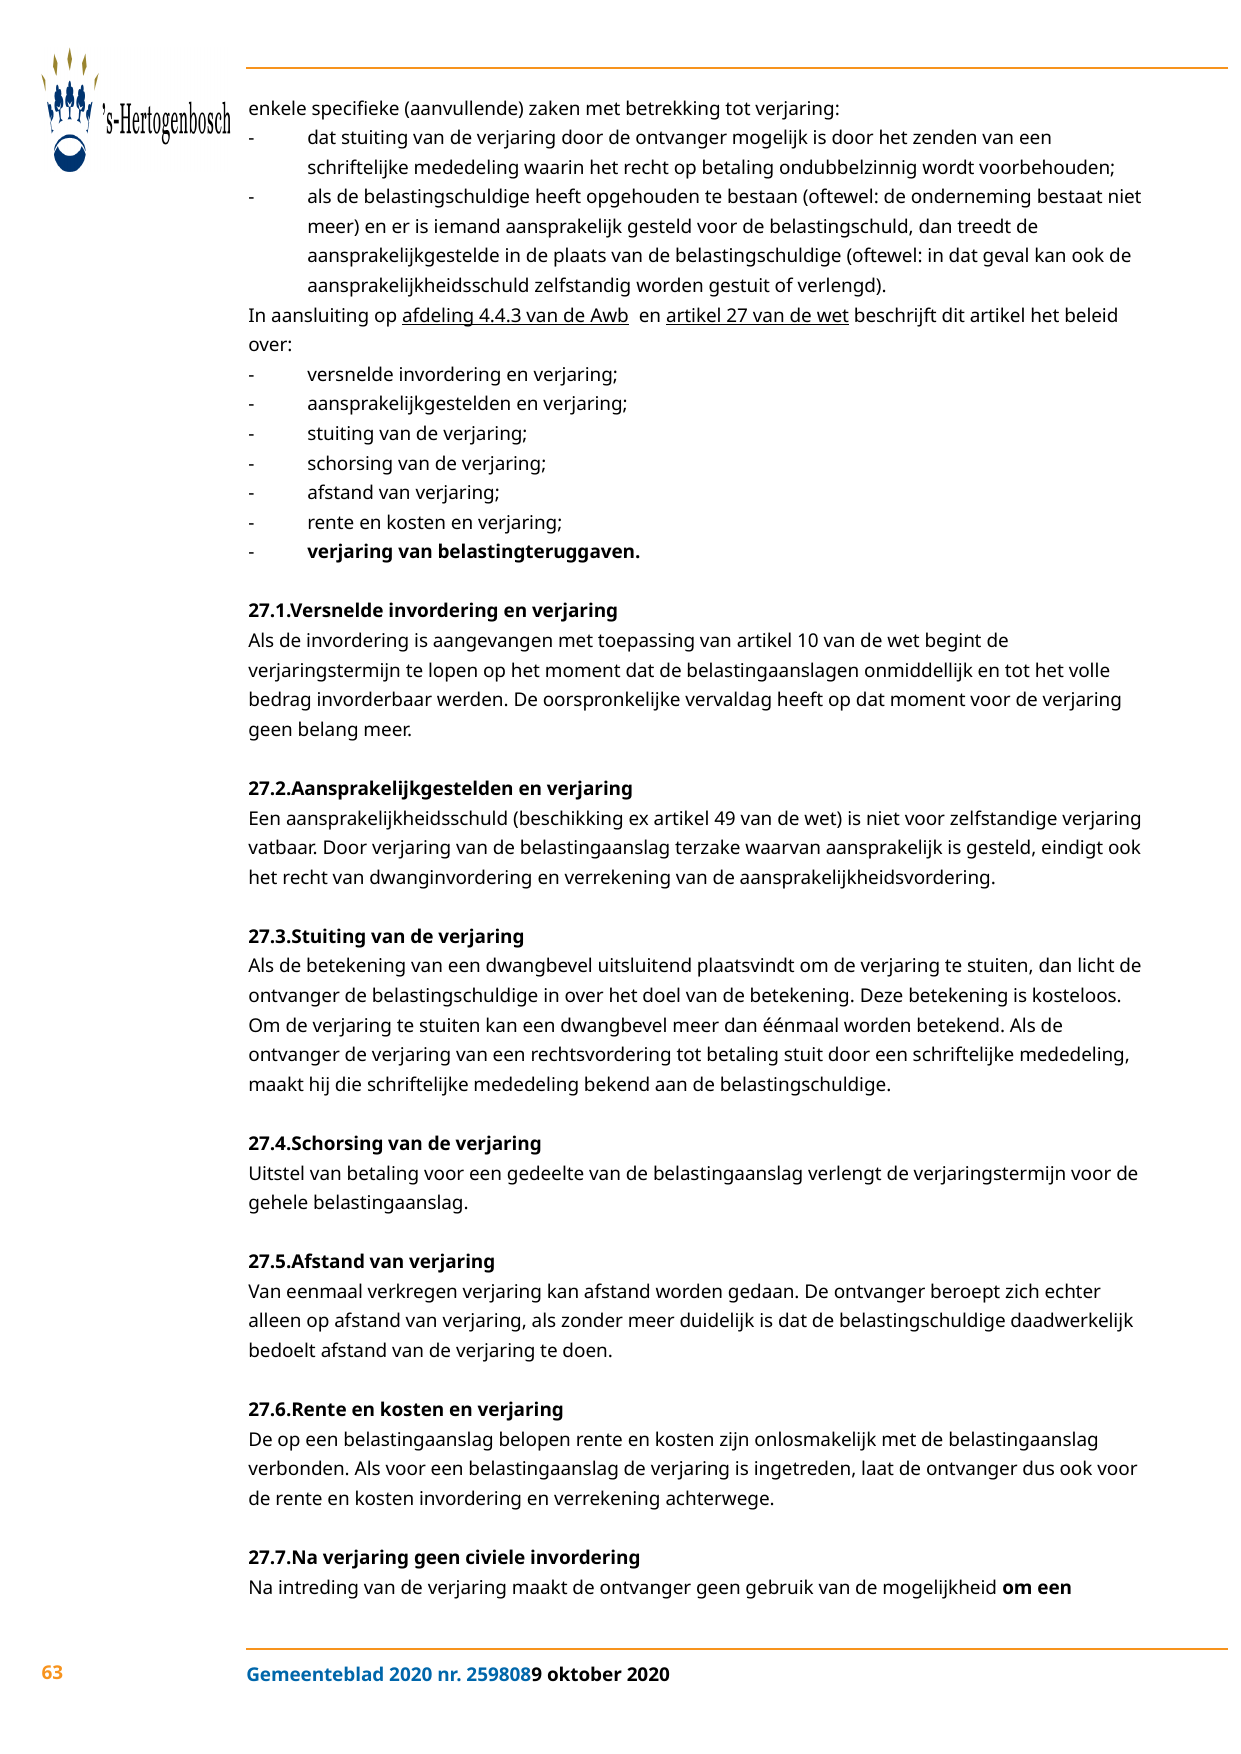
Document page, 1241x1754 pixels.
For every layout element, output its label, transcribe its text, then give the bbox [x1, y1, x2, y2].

list stuiting van de verjaring; [248, 420, 1152, 446]
text In aansluiting op afdeling 4.4.3 van de Awb en artikel 27 van de wet beschrijft dit artikel het beleid over: [248, 302, 1152, 357]
text Uitstel van betaling voor een gedeelte van de belastingaanslag verlengt de verjaringstermijn voor de gehele belastingaanslag. [248, 1160, 1152, 1215]
text Om de verjaring te stuiten kan een dwangbevel meer dan éénmaal worden betekend. Als de ontvanger de verjaring van een rechtsvordering tot betaling stuit door een schriftelijke mededeling, maakt hij die schriftelijke mededeling bekend aan de belastingschuldige. [248, 1012, 1152, 1097]
text Als de betekening van een dwangbevel uitsluitend plaatsvindt om de verjaring te stuiten, dan licht de ontvanger de belastingschuldige in over het doel van de betekening. Deze betekening is kosteloos. [248, 953, 1152, 1008]
text Van eenmaal verkregen verjaring kan afstand worden gedaan. De ontvanger beroept zich echter alleen op afstand van verjaring, als zonder meer duidelijk is dat de belastingschuldige daadwerkelijk bedoelt afstand van de verjaring te doen. [248, 1278, 1152, 1363]
text 27.1.Versnelde invordering en verjaring [248, 598, 1152, 623]
list afstand van verjaring; [248, 479, 1152, 505]
text 27.6.Rente en kosten en verjaring [248, 1396, 1152, 1422]
text 27.2.Aansprakelijkgestelden en verjaring [248, 775, 1152, 801]
text 27.5.Afstand van verjaring [248, 1248, 1152, 1274]
text enkele specifieke (aanvullende) zaken met betrekking tot verjaring: [248, 95, 1152, 121]
list schorsing van de verjaring; [248, 450, 1152, 476]
text 27.7.Na verjaring geen civiele invordering [248, 1544, 1152, 1570]
list rente en kosten en verjaring; [248, 509, 1152, 535]
list als de belastingschuldige heeft opgehouden te bestaan (oftewel: de onderneming bestaat niet meer) en er is iemand aansprakelijk gesteld voor de belastingschuld, dan treedt de aansprakelijkgestelde in de plaats van de belastingschuldige (oftewel: in dat geval kan ook de aansprakelijkheidsschuld zelfstandig worden gestuit of verlengd). [248, 183, 1152, 298]
text 27.4.Schorsing van de verjaring [248, 1130, 1152, 1156]
text De op een belastingaanslag belopen rente en kosten zijn onlosmakelijk met de belastingaanslag verbonden. Als voor een belastingaanslag de verjaring is ingetreden, laat de ontvanger dus ook voor de rente en kosten invordering en verrekening achterwege. [248, 1426, 1152, 1511]
list versnelde invordering en verjaring; [248, 361, 1152, 387]
list dat stuiting van de verjaring door de ontvanger mogelijk is door het zenden van een schriftelijke mededeling waarin het recht op betaling ondubbelzinnig wordt voorbehouden; [248, 124, 1152, 180]
list verjaring van belastingteruggaven. [248, 538, 1152, 564]
text 27.3.Stuiting van de verjaring [248, 923, 1152, 949]
picture [41, 47, 231, 172]
list aansprakelijkgestelden en verjaring; [248, 391, 1152, 416]
text Een aansprakelijkheidsschuld (beschikking ex artikel 49 van de wet) is niet voor zelfstandige verjaring vatbaar. Door verjaring van de belastingaanslag terzake waarvan aansprakelijk is gesteld, eindigt ook het recht van dwanginvordering en verrekening van de aansprakelijkheidsvordering. [248, 805, 1152, 890]
text Als de invordering is aangevangen met toepassing van artikel 10 van de wet begint de verjaringstermijn te lopen op het moment dat de belastingaanslagen onmiddellijk en tot het volle bedrag invorderbaar werden. De oorspronkelijke vervaldag heeft op dat moment voor de verjaring geen belang meer. [248, 627, 1152, 742]
text Na intreding van de verjaring maakt de ontvanger geen gebruik van de mogelijkheid om een [248, 1574, 1152, 1600]
